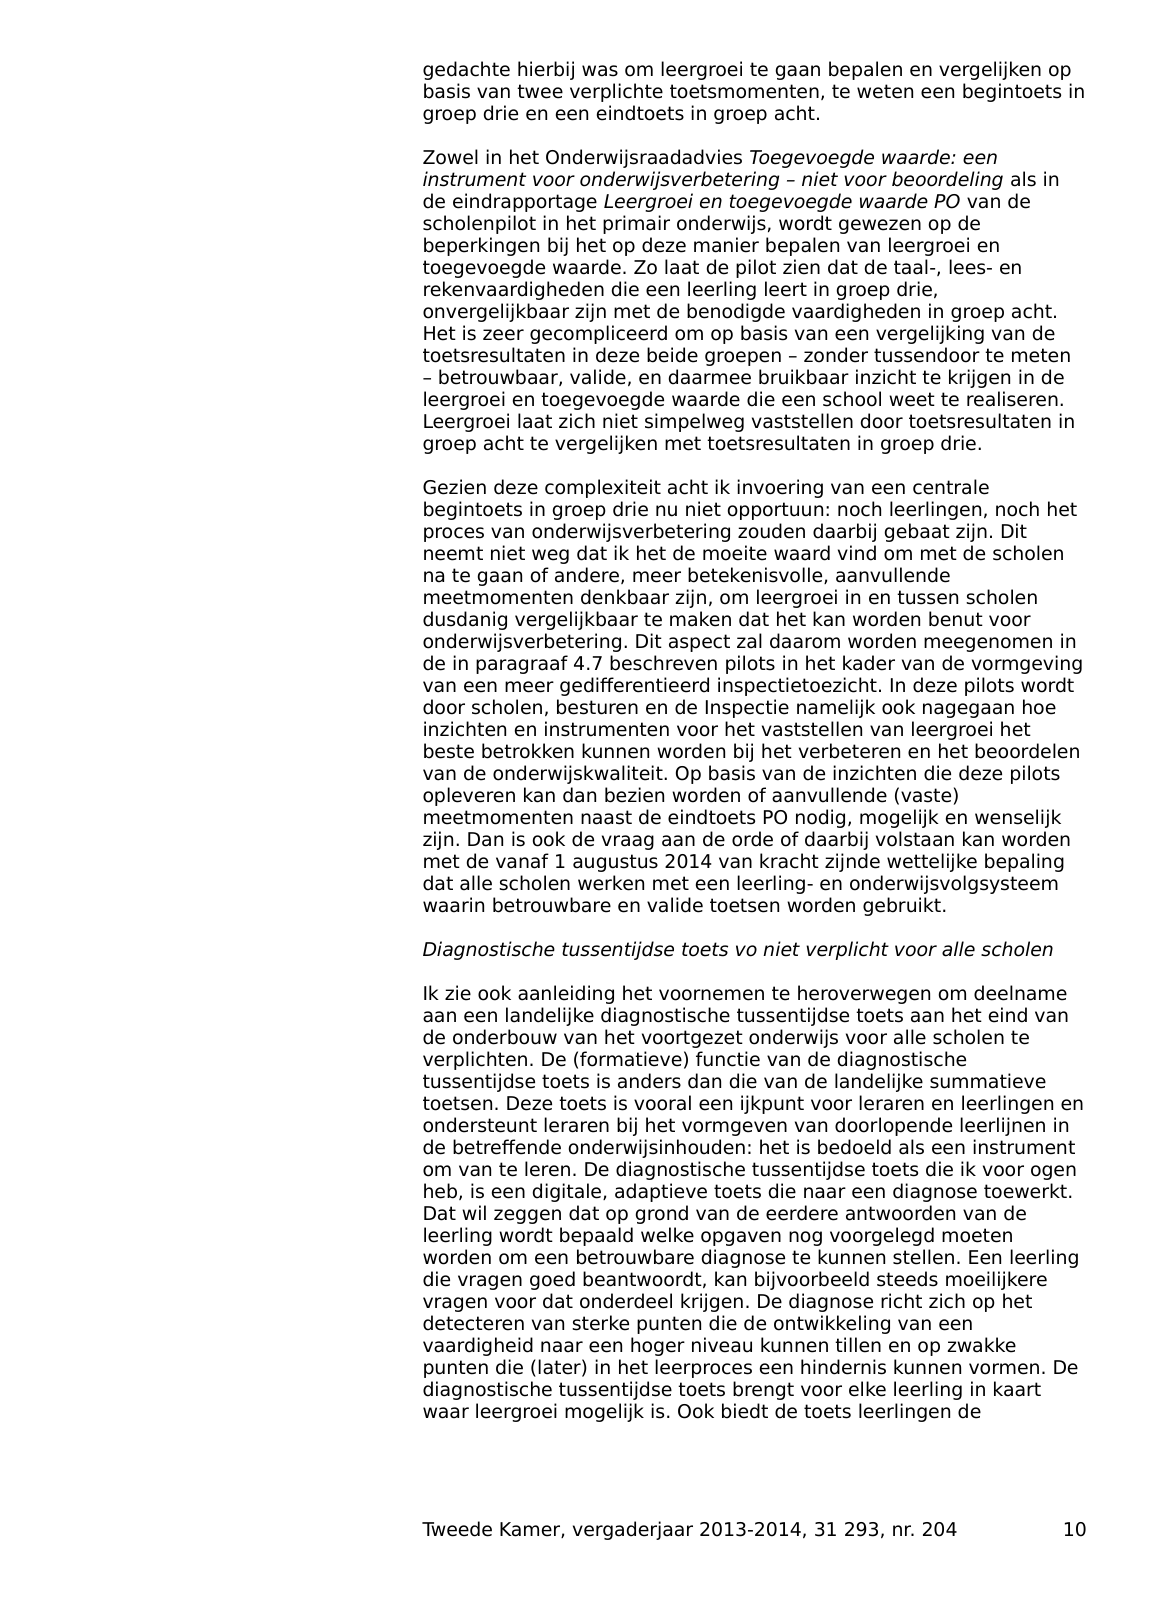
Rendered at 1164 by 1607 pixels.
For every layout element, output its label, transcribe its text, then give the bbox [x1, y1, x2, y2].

text Ik zie ook aanleiding het voornemen te heroverwegen om deelname aan een landelijke diagnostische tussentijdse toets aan het eind van de onderbouw van het voortgezet onderwijs voor alle scholen te verplichten. De (formatieve) functie van de diagnostische tussentijdse toets is anders dan die van de landelijke summatieve toetsen. Deze toets is vooral een ijkpunt voor leraren en leerlingen en ondersteunt leraren bij het vormgeven van doorlopende leerlijnen in de betreffende onderwijsinhouden: het is bedoeld als een instrument om van te leren. De diagnostische tussentijdse toets die ik voor ogen heb, is een digitale, adaptieve toets die naar een diagnose toewerkt. Dat wil zeggen dat op grond van de eerdere antwoorden van de leerling wordt bepaald welke opgaven nog voorgelegd moeten worden om een betrouwbare diagnose te kunnen stellen. Een leerling die vragen goed beantwoordt, kan bijvoorbeeld steeds moeilijkere vragen voor dat onderdeel krijgen. De diagnose richt zich op het detecteren van sterke punten die de ontwikkeling van een vaardigheid naar een hoger niveau kunnen tillen en op zwakke punten die (later) in het leerproces een hindernis kunnen vormen. De diagnostische tussentijdse toets brengt voor elke leerling in kaart waar leergroei mogelijk is. Ook biedt de toets leerlingen de [422, 983, 1087, 1423]
text Zowel in het Onderwijsraadadvies Toegevoegde waarde: een instrument voor onderwijsverbetering – niet voor beoordeling als in de eindrapportage Leergroei en toegevoegde waarde PO van de scholenpilot in het primair onderwijs, wordt gewezen op de beperkingen bij het op deze manier bepalen van leergroei en toegevoegde waarde. Zo laat de pilot zien dat de taal-, lees- en rekenvaardigheden die een leerling leert in groep drie, onvergelijkbaar zijn met de benodigde vaardigheden in groep acht. Het is zeer gecompliceerd om op basis van een vergelijking van de toetsresultaten in deze beide groepen – zonder tussendoor te meten – betrouwbaar, valide, en daarmee bruikbaar inzicht te krijgen in de leergroei en toegevoegde waarde die een school weet te realiseren. Leergroei laat zich niet simpelweg vaststellen door toetsresultaten in groep acht te vergelijken met toetsresultaten in groep drie. [422, 147, 1087, 455]
text gedachte hierbij was om leergroei te gaan bepalen en vergelijken op basis van twee verplichte toetsmomenten, te weten een begintoets in groep drie en een eindtoets in groep acht. [422, 59, 1087, 125]
text Gezien deze complexiteit acht ik invoering van een centrale begintoets in groep drie nu niet opportuun: noch leerlingen, noch het proces van onderwijsverbetering zouden daarbij gebaat zijn. Dit neemt niet weg dat ik het de moeite waard vind om met de scholen na te gaan of andere, meer betekenisvolle, aanvullende meetmomenten denkbaar zijn, om leergroei in en tussen scholen dusdanig vergelijkbaar te maken dat het kan worden benut voor onderwijsverbetering. Dit aspect zal daarom worden meegenomen in de in paragraaf 4.7 beschreven pilots in het kader van de vormgeving van een meer gedifferentieerd inspectietoezicht. In deze pilots wordt door scholen, besturen en de Inspectie namelijk ook nagegaan hoe inzichten en instrumenten voor het vaststellen van leergroei het beste betrokken kunnen worden bij het verbeteren en het beoordelen van de onderwijskwaliteit. Op basis van de inzichten die deze pilots opleveren kan dan bezien worden of aanvullende (vaste) meetmomenten naast de eindtoets PO nodig, mogelijk en wenselijk zijn. Dan is ook de vraag aan de orde of daarbij volstaan kan worden met de vanaf 1 augustus 2014 van kracht zijnde wettelijke bepaling dat alle scholen werken met een leerling- en onderwijsvolgsysteem waarin betrouwbare en valide toetsen worden gebruikt. [422, 477, 1087, 917]
subtitle Diagnostische tussentijdse toets vo niet verplicht voor alle scholen [422, 939, 1087, 961]
